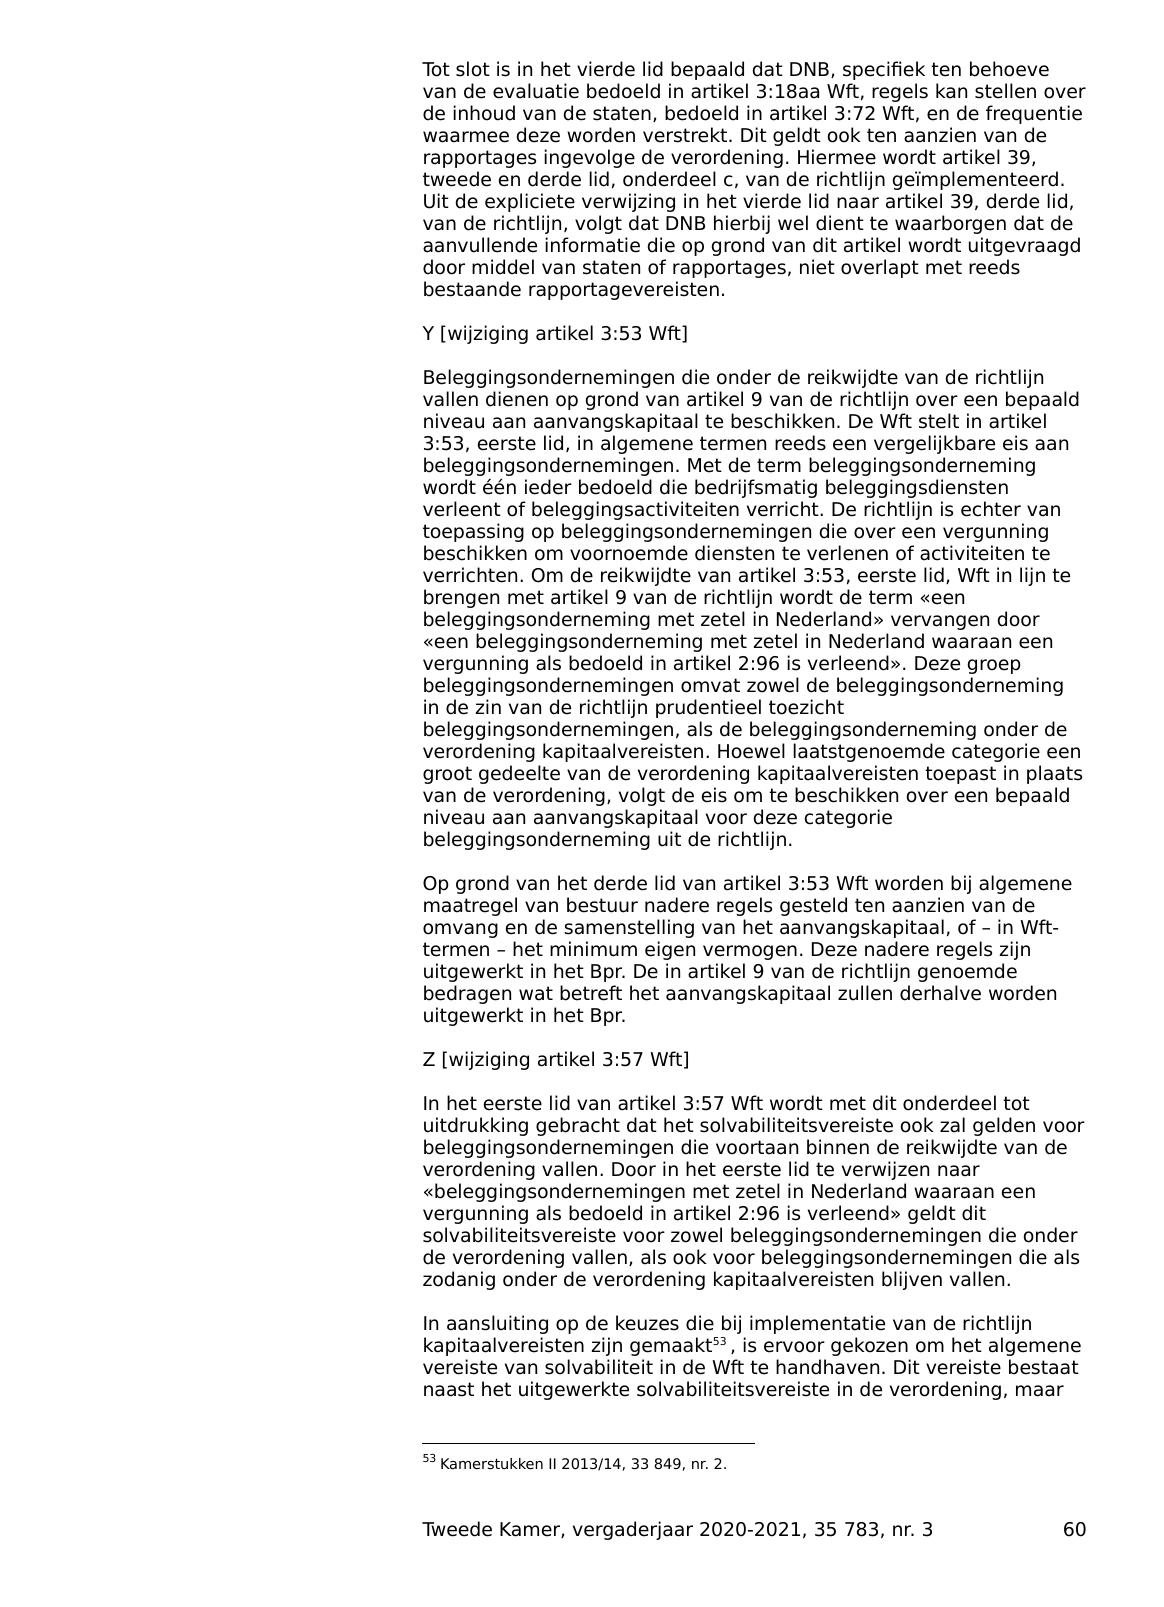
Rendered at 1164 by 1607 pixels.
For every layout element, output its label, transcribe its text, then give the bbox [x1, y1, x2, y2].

text In aansluiting op de keuzes die bij implementatie van de richtlijn kapitaalvereisten zijn gemaakt, is ervoor gekozen om het algemene vereiste van solvabiliteit in de Wft te handhaven. Dit vereiste bestaat naast het uitgewerkte solvabiliteitsvereiste in de verordening, maar [422, 1313, 1087, 1401]
text In het eerste lid van artikel 3:57 Wft wordt met dit onderdeel tot uitdrukking gebracht dat het solvabiliteitsvereiste ook zal gelden voor beleggingsondernemingen die voortaan binnen de reikwijdte van de verordening vallen. Door in het eerste lid te verwijzen naar «beleggingsondernemingen met zetel in Nederland waaraan een vergunning als bedoeld in artikel 2:96 is verleend» geldt dit solvabiliteitsvereiste voor zowel beleggingsondernemingen die onder de verordening vallen, als ook voor beleggingsondernemingen die als zodanig onder de verordening kapitaalvereisten blijven vallen. [422, 1093, 1087, 1291]
subtitle Z [wijziging artikel 3:57 Wft] [422, 1049, 1087, 1071]
text Kamerstukken II 2013/14, 33 849, nr. 2. [422, 1452, 1087, 1474]
text Beleggingsondernemingen die onder de reikwijdte van de richtlijn vallen dienen op grond van artikel 9 van de richtlijn over een bepaald niveau aan aanvangskapitaal te beschikken. De Wft stelt in artikel 3:53, eerste lid, in algemene termen reeds een vergelijkbare eis aan beleggingsondernemingen. Met de term beleggingsonderneming wordt één ieder bedoeld die bedrijfsmatig beleggingsdiensten verleent of beleggingsactiviteiten verricht. De richtlijn is echter van toepassing op beleggingsondernemingen die over een vergunning beschikken om voornoemde diensten te verlenen of activiteiten te verrichten. Om de reikwijdte van artikel 3:53, eerste lid, Wft in lijn te brengen met artikel 9 van de richtlijn wordt de term «een beleggingsonderneming met zetel in Nederland» vervangen door «een beleggingsonderneming met zetel in Nederland waaraan een vergunning als bedoeld in artikel 2:96 is verleend». Deze groep beleggingsondernemingen omvat zowel de beleggingsonderneming in de zin van de richtlijn prudentieel toezicht beleggingsondernemingen, als de beleggingsonderneming onder de verordening kapitaalvereisten. Hoewel laatstgenoemde categorie een groot gedeelte van de verordening kapitaalvereisten toepast in plaats van de verordening, volgt de eis om te beschikken over een bepaald niveau aan aanvangskapitaal voor deze categorie beleggingsonderneming uit de richtlijn. [422, 367, 1087, 851]
text Op grond van het derde lid van artikel 3:53 Wft worden bij algemene maatregel van bestuur nadere regels gesteld ten aanzien van de omvang en de samenstelling van het aanvangskapitaal, of – in Wft-termen – het minimum eigen vermogen. Deze nadere regels zijn uitgewerkt in het Bpr. De in artikel 9 van de richtlijn genoemde bedragen wat betreft het aanvangskapitaal zullen derhalve worden uitgewerkt in het Bpr. [422, 873, 1087, 1027]
subtitle Y [wijziging artikel 3:53 Wft] [422, 323, 1087, 345]
text Tot slot is in het vierde lid bepaald dat DNB, specifiek ten behoeve van de evaluatie bedoeld in artikel 3:18aa Wft, regels kan stellen over de inhoud van de staten, bedoeld in artikel 3:72 Wft, en de frequentie waarmee deze worden verstrekt. Dit geldt ook ten aanzien van de rapportages ingevolge de verordening. Hiermee wordt artikel 39, tweede en derde lid, onderdeel c, van de richtlijn geïmplementeerd. Uit de expliciete verwijzing in het vierde lid naar artikel 39, derde lid, van de richtlijn, volgt dat DNB hierbij wel dient te waarborgen dat de aanvullende informatie die op grond van dit artikel wordt uitgevraagd door middel van staten of rapportages, niet overlapt met reeds bestaande rapportagevereisten. [422, 59, 1087, 301]
